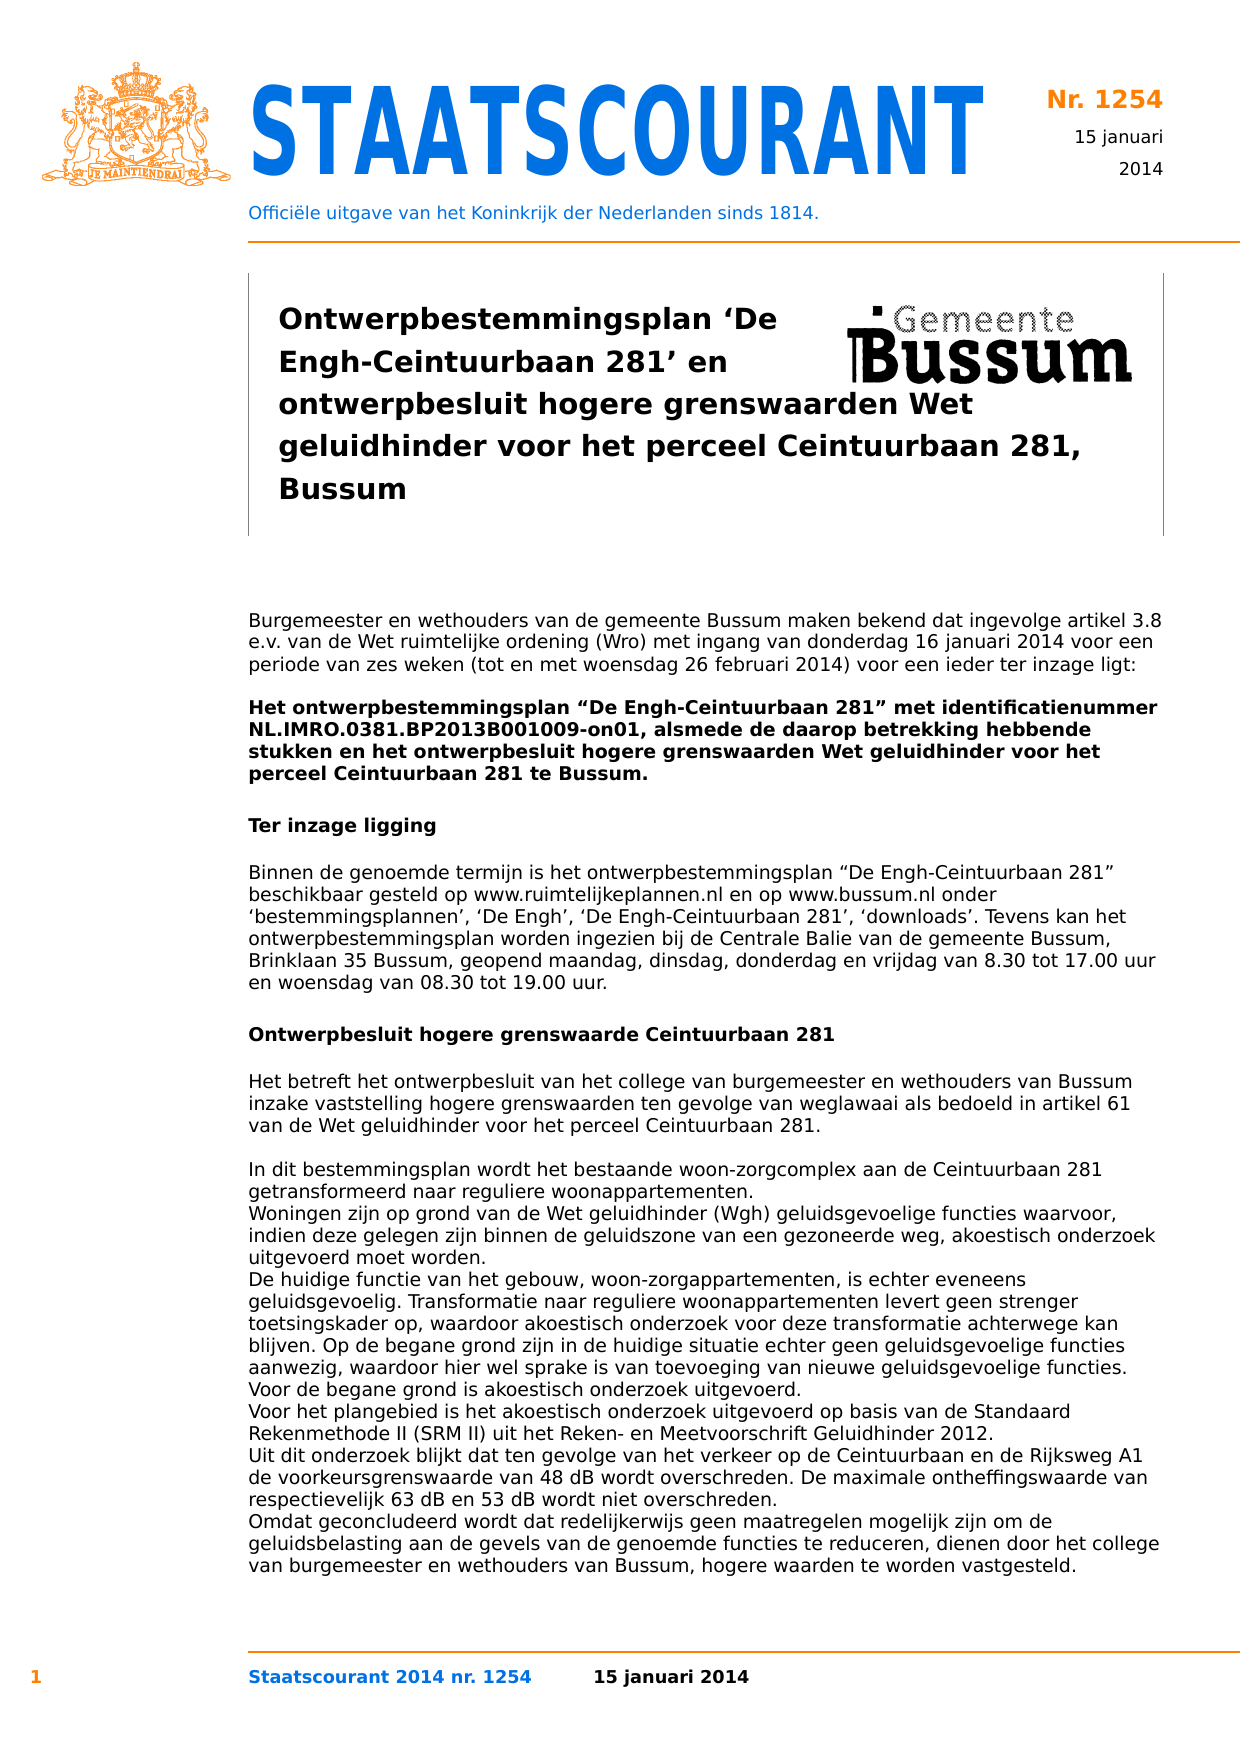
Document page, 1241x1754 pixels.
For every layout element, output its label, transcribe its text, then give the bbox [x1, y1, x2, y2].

text Uit dit onderzoek blijkt dat ten gevolge van het verkeer op de Ceintuurbaan en de Rijksweg A1 de voorkeursgrenswaarde van 48 dB wordt overschreden. De maximale ontheffingswaarde van respectievelijk 63 dB en 53 dB wordt niet overschreden. [248, 1444, 1163, 1511]
table_header STAATSCOURANT [248, 62, 998, 203]
picture [41, 62, 231, 186]
text In dit bestemmingsplan wordt het bestaande woon-zorgcomplex aan de Ceintuurbaan 281 getransformeerd naar reguliere woonappartementen. [248, 1159, 1163, 1203]
table_header [25, 62, 248, 241]
text Het ontwerpbestemmingsplan “De Engh-Ceintuurbaan 281” met identificatienummer NL.IMRO.0381.BP2013B001009-on01, alsmede de daarop betrekking hebbende stukken en het ontwerpbesluit hogere grenswaarden Wet geluidhinder voor het perceel Ceintuurbaan 281 te Bussum. [248, 697, 1163, 785]
picture [844, 302, 1134, 386]
table_cell 2014 [998, 153, 1240, 203]
text Het betreft het ontwerpbesluit van het college van burgemeester en wethouders van Bussum inzake vaststelling hogere grenswaarden ten gevolge van weglawaai als bedoeld in artikel 61 van de Wet geluidhinder voor het perceel Ceintuurbaan 281. [248, 1071, 1163, 1137]
subtitle Ontwerpbestemmingsplan ‘De Engh-Ceintuurbaan 281’ en ontwerpbesluit hogere grenswaarden Wet geluidhinder voor het perceel Ceintuurbaan 281, Bussum [249, 273, 1163, 536]
text Burgemeester en wethouders van de gemeente Bussum maken bekend dat ingevolge artikel 3.8 e.v. van de Wet ruimtelijke ordening (Wro) met ingang van donderdag 16 januari 2014 voor een periode van zes weken (tot en met woensdag 26 februari 2014) voor een ieder ter inzage ligt: [248, 609, 1163, 675]
text Binnen de genoemde termijn is het ontwerpbestemmingsplan “De Engh-Ceintuurbaan 281” beschikbaar gesteld op www.ruimtelijkeplannen.nl en op www.bussum.nl onder ‘bestemmingsplannen’, ‘De Engh’, ‘De Engh-Ceintuurbaan 281’, ‘downloads’. Tevens kan het ontwerpbestemmingsplan worden ingezien bij de Centrale Balie van de gemeente Bussum, Brinklaan 35 Bussum, geopend maandag, dinsdag, donderdag en vrijdag van 8.30 tot 17.00 uur en woensdag van 08.30 tot 19.00 uur. [248, 862, 1163, 994]
text Woningen zijn op grond van de Wet geluidhinder (Wgh) geluidsgevoelige functies waarvoor, indien deze gelegen zijn binnen de geluidszone van een gezoneerde weg, akoestisch onderzoek uitgevoerd moet worden. [248, 1203, 1163, 1269]
subtitle Ontwerpbesluit hogere grenswaarde Ceintuurbaan 281 [248, 1024, 1163, 1046]
text De huidige functie van het gebouw, woon-zorgappartementen, is echter eveneens geluidsgevoelig. Transformatie naar reguliere woonappartementen levert geen strenger toetsingskader op, waardoor akoestisch onderzoek voor deze transformatie achterwege kan blijven. Op de begane grond zijn in de huidige situatie echter geen geluidsgevoelige functies aanwezig, waardoor hier wel sprake is van toevoeging van nieuwe geluidsgevoelige functies. Voor de begane grond is akoestisch onderzoek uitgevoerd. [248, 1269, 1163, 1401]
table_cell Officiële uitgave van het Koninkrijk der Nederlanden sinds 1814. [248, 203, 1240, 241]
subtitle Ter inzage ligging [248, 815, 1163, 837]
text Voor het plangebied is het akoestisch onderzoek uitgevoerd op basis van de Standaard Rekenmethode II (SRM II) uit het Reken- en Meetvoorschrift Geluidhinder 2012. [248, 1401, 1163, 1444]
table_cell 15 januari [998, 121, 1240, 153]
text Omdat geconcludeerd wordt dat redelijkerwijs geen maatregelen mogelijk zijn om de geluidsbelasting aan de gevels van de genoemde functies te reduceren, dienen door het college van burgemeester en wethouders van Bussum, hogere waarden te worden vastgesteld. [248, 1511, 1163, 1576]
table_header Nr. 1254 [998, 62, 1240, 121]
